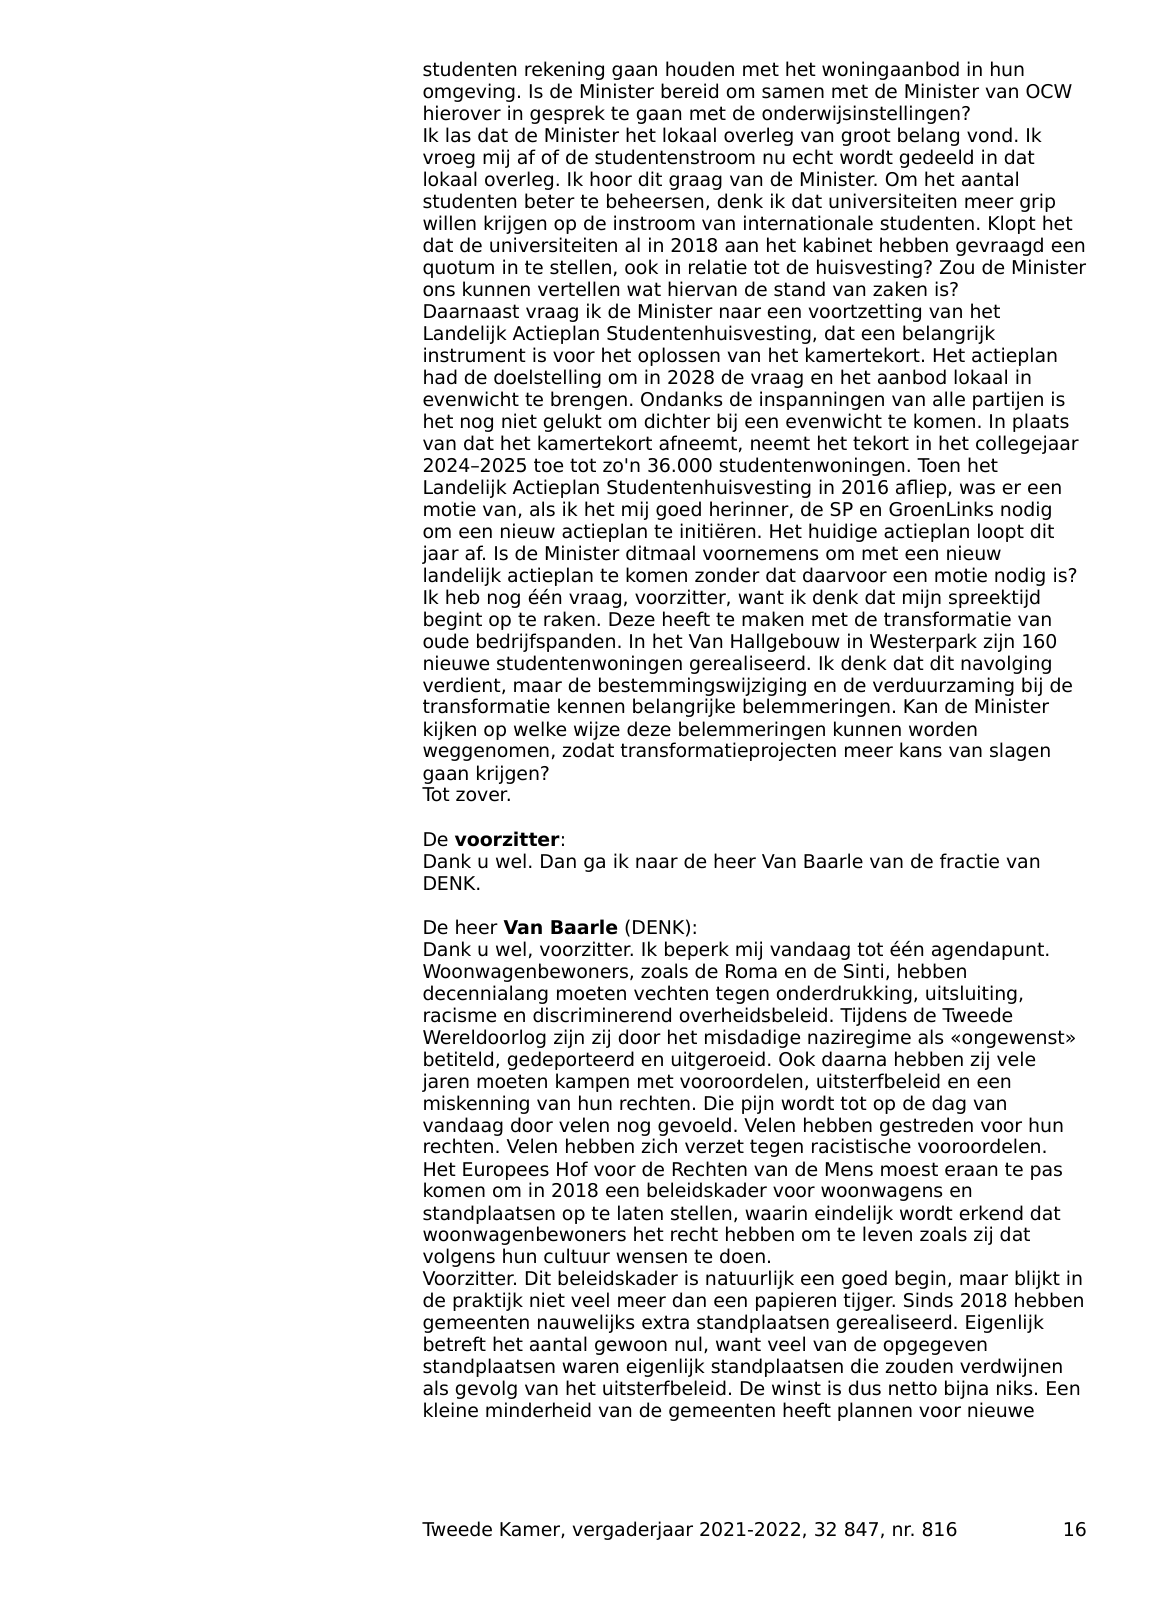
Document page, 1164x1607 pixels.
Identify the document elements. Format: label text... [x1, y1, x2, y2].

text Daarnaast vraag ik de Minister naar een voortzetting van het Landelijk Actieplan Studentenhuisvesting, dat een belangrijk instrument is voor het oplossen van het kamertekort. Het actieplan had de doelstelling om in 2028 de vraag en het aanbod lokaal in evenwicht te brengen. Ondanks de inspanningen van alle partijen is het nog niet gelukt om dichter bij een evenwicht te komen. In plaats van dat het kamertekort afneemt, neemt het tekort in het collegejaar 2024–2025 toe tot zo'n 36.000 studentenwoningen. Toen het Landelijk Actieplan Studentenhuisvesting in 2016 afliep, was er een motie van, als ik het mij goed herinner, de SP en GroenLinks nodig om een nieuw actieplan te initiëren. Het huidige actieplan loopt dit jaar af. Is de Minister ditmaal voornemens om met een nieuw landelijk actieplan te komen zonder dat daarvoor een motie nodig is? [422, 301, 1087, 587]
text De voorzitter: [422, 828, 1087, 851]
text Tot zover. [422, 784, 1087, 806]
text studenten rekening gaan houden met het woningaanbod in hun omgeving. Is de Minister bereid om samen met de Minister van OCW hierover in gesprek te gaan met de onderwijsinstellingen? [422, 59, 1087, 125]
text Ik las dat de Minister het lokaal overleg van groot belang vond. Ik vroeg mij af of de studentenstroom nu echt wordt gedeeld in dat lokaal overleg. Ik hoor dit graag van de Minister. Om het aantal studenten beter te beheersen, denk ik dat universiteiten meer grip willen krijgen op de instroom van internationale studenten. Klopt het dat de universiteiten al in 2018 aan het kabinet hebben gevraagd een quotum in te stellen, ook in relatie tot de huisvesting? Zou de Minister ons kunnen vertellen wat hiervan de stand van zaken is? [422, 125, 1087, 301]
text De heer Van Baarle (DENK): [422, 917, 1087, 939]
text Voorzitter. Dit beleidskader is natuurlijk een goed begin, maar blijkt in de praktijk niet veel meer dan een papieren tijger. Sinds 2018 hebben gemeenten nauwelijks extra standplaatsen gerealiseerd. Eigenlijk betreft het aantal gewoon nul, want veel van de opgegeven standplaatsen waren eigenlijk standplaatsen die zouden verdwijnen als gevolg van het uitsterfbeleid. De winst is dus netto bijna niks. Een kleine minderheid van de gemeenten heeft plannen voor nieuwe [422, 1268, 1087, 1422]
text Dank u wel, voorzitter. Ik beperk mij vandaag tot één agendapunt. Woonwagenbewoners, zoals de Roma en de Sinti, hebben decennialang moeten vechten tegen onderdrukking, uitsluiting, racisme en discriminerend overheidsbeleid. Tijdens de Tweede Wereldoorlog zijn zij door het misdadige naziregime als «ongewenst» betiteld, gedeporteerd en uitgeroeid. Ook daarna hebben zij vele jaren moeten kampen met vooroordelen, uitsterfbeleid en een miskenning van hun rechten. Die pijn wordt tot op de dag van vandaag door velen nog gevoeld. Velen hebben gestreden voor hun rechten. Velen hebben zich verzet tegen racistische vooroordelen. Het Europees Hof voor de Rechten van de Mens moest eraan te pas komen om in 2018 een beleidskader voor woonwagens en standplaatsen op te laten stellen, waarin eindelijk wordt erkend dat woonwagenbewoners het recht hebben om te leven zoals zij dat volgens hun cultuur wensen te doen. [422, 939, 1087, 1268]
text Dank u wel. Dan ga ik naar de heer Van Baarle van de fractie van DENK. [422, 851, 1087, 894]
text Ik heb nog één vraag, voorzitter, want ik denk dat mijn spreektijd begint op te raken. Deze heeft te maken met de transformatie van oude bedrijfspanden. In het Van Hallgebouw in Westerpark zijn 160 nieuwe studentenwoningen gerealiseerd. Ik denk dat dit navolging verdient, maar de bestemmingswijziging en de verduurzaming bij de transformatie kennen belangrijke belemmeringen. Kan de Minister kijken op welke wijze deze belemmeringen kunnen worden weggenomen, zodat transformatieprojecten meer kans van slagen gaan krijgen? [422, 587, 1087, 784]
